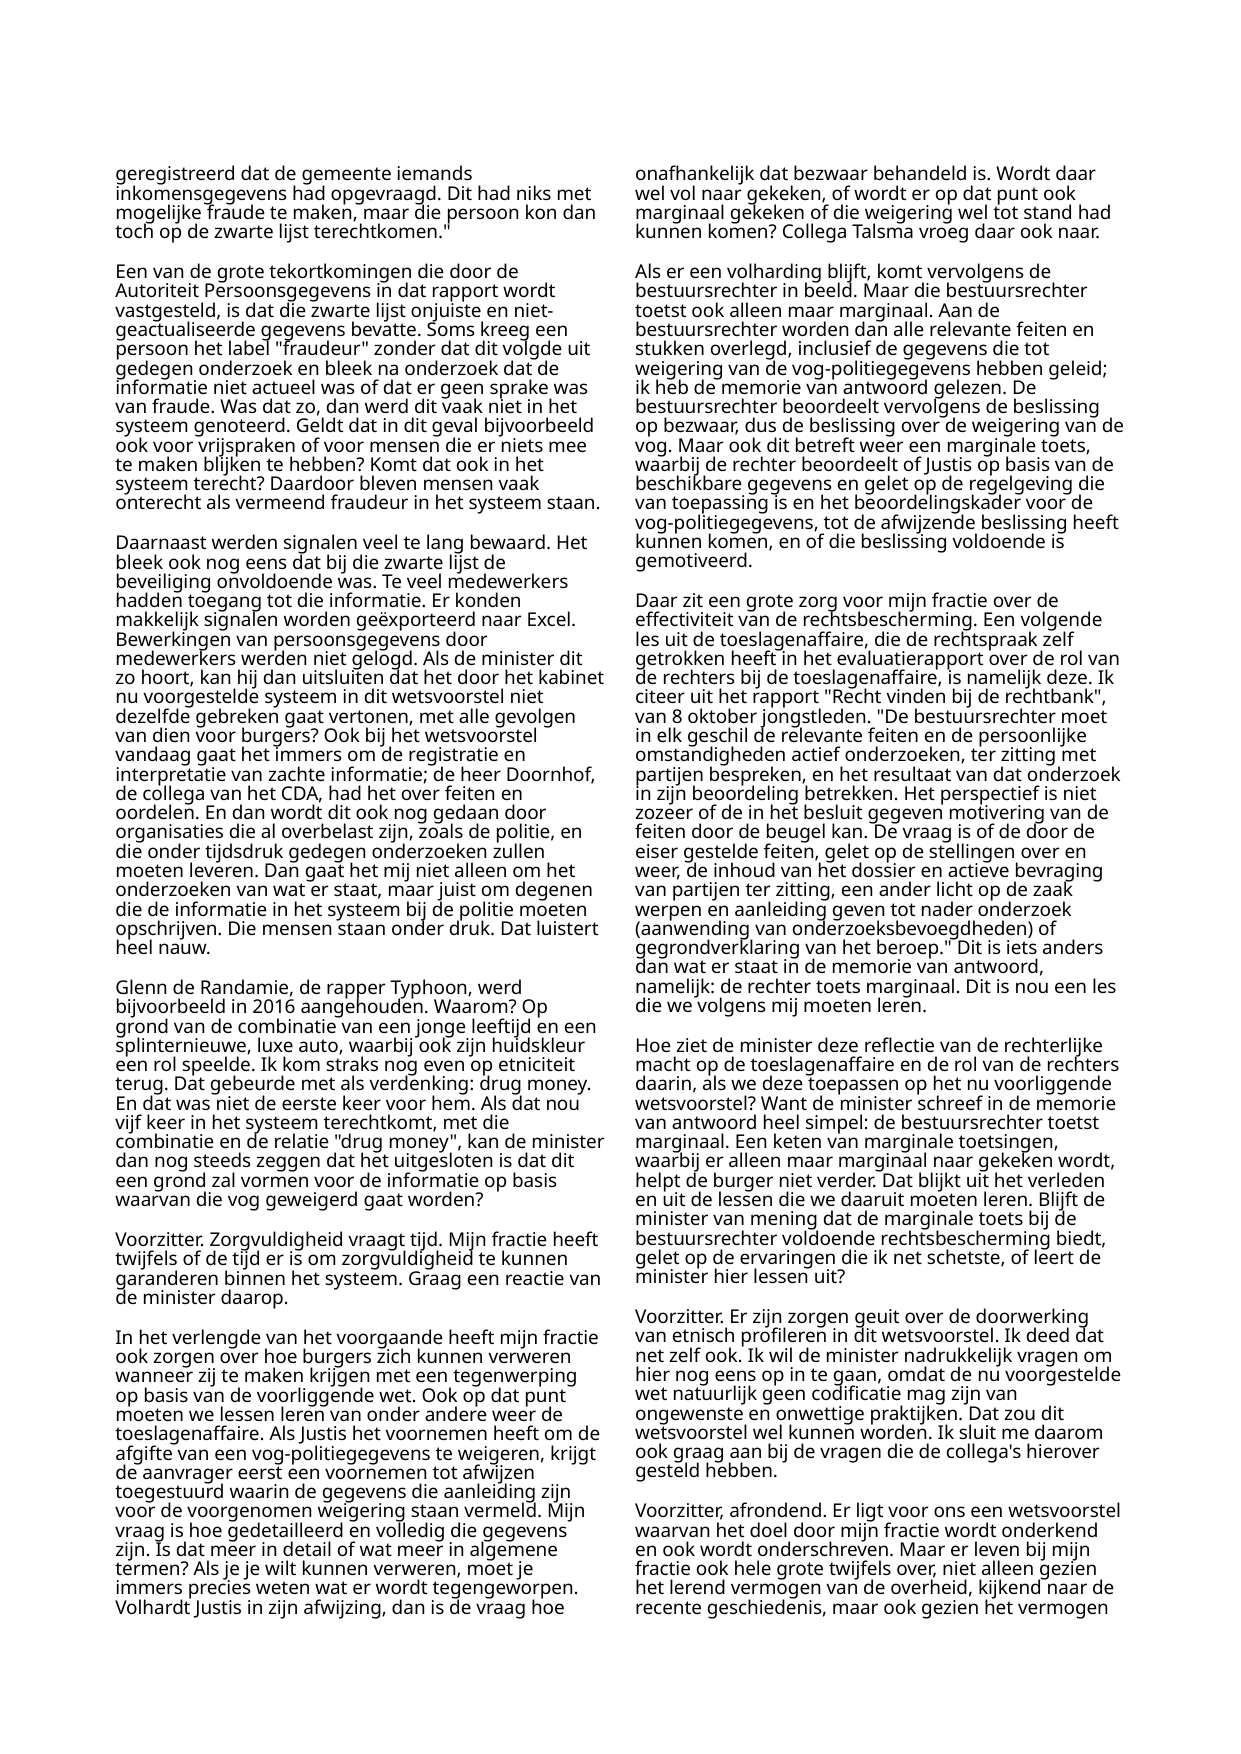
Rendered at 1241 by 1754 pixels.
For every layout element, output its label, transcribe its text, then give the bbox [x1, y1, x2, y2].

text Hoe ziet de minister deze reflectie van de rechterlijke macht op de toeslagenaffaire en de rol van de rechters daarin, als we deze toepassen op het nu voorliggende wetsvoorstel? Want de minister schreef in de memorie van antwoord heel simpel: de bestuursrechter toetst marginaal. Een keten van marginale toetsingen, waarbij er alleen maar marginaal naar gekeken wordt, helpt de burger niet verder. Dat blijkt uit het verleden en uit de lessen die we daaruit moeten leren. Blijft de minister van mening dat de marginale toets bij de bestuursrechter voldoende rechtsbescherming biedt, gelet op de ervaringen die ik net schetste, of leert de minister hier lessen uit? [635, 1037, 1125, 1287]
text Daar zit een grote zorg voor mijn fractie over de effectiviteit van de rechtsbescherming. Een volgende les uit de toeslagenaffaire, die de rechtspraak zelf getrokken heeft in het evaluatierapport over de rol van de rechters bij de toeslagenaffaire, is namelijk deze. Ik citeer uit het rapport "Recht vinden bij de rechtbank", van 8 oktober jongstleden. "De bestuursrechter moet in elk geschil de relevante feiten en de persoonlijke omstandigheden actief onderzoeken, ter zitting met partijen bespreken, en het resultaat van dat onderzoek in zijn beoordeling betrekken. Het perspectief is niet zozeer of de in het besluit gegeven motivering van de feiten door de beugel kan. De vraag is of de door de eiser gestelde feiten, gelet op de stellingen over en weer, de inhoud van het dossier en actieve bevraging van partijen ter zitting, een ander licht op de zaak werpen en aanleiding geven tot nader onderzoek (aanwending van onderzoeksbevoegdheden) of gegrondverklaring van het beroep." Dit is iets anders dan wat er staat in de memorie van antwoord, namelijk: de rechter toets marginaal. Dit is nou een les die we volgens mij moeten leren. [635, 592, 1125, 1016]
text Voorzitter. Er zijn zorgen geuit over de doorwerking van etnisch profileren in dit wetsvoorstel. Ik deed dat net zelf ook. Ik wil de minister nadrukkelijk vragen om hier nog eens op in te gaan, omdat de nu voorgestelde wet natuurlijk geen codificatie mag zijn van ongewenste en onwettige praktijken. Dat zou dit wetsvoorstel wel kunnen worden. Ik sluit me daarom ook graag aan bij de vragen die de collega's hierover gesteld hebben. [635, 1308, 1125, 1482]
text Voorzitter. Zorgvuldigheid vraagt tijd. Mijn fractie heeft twijfels of de tijd er is om zorgvuldigheid te kunnen garanderen binnen het systeem. Graag een reactie van de minister daarop. [115, 1231, 605, 1308]
text geregistreerd dat de gemeente iemands inkomensgegevens had opgevraagd. Dit had niks met mogelijke fraude te maken, maar die persoon kon dan toch op de zwarte lijst terechtkomen." [115, 165, 605, 242]
text Daarnaast werden signalen veel te lang bewaard. Het bleek ook nog eens dat bij die zwarte lijst de beveiliging onvoldoende was. Te veel medewerkers hadden toegang tot die informatie. Er konden makkelijk signalen worden geëxporteerd naar Excel. Bewerkingen van persoonsgegevens door medewerkers werden niet gelogd. Als de minister dit zo hoort, kan hij dan uitsluiten dat het door het kabinet nu voorgestelde systeem in dit wetsvoorstel niet dezelfde gebreken gaat vertonen, met alle gevolgen van dien voor burgers? Ook bij het wetsvoorstel vandaag gaat het immers om de registratie en interpretatie van zachte informatie; de heer Doornhof, de collega van het CDA, had het over feiten en oordelen. En dan wordt dit ook nog gedaan door organisaties die al overbelast zijn, zoals de politie, en die onder tijdsdruk gedegen onderzoeken zullen moeten leveren. Dan gaat het mij niet alleen om het onderzoeken van wat er staat, maar juist om degenen die de informatie in het systeem bij de politie moeten opschrijven. Die mensen staan onder druk. Dat luistert heel nauw. [115, 534, 605, 958]
text onafhankelijk dat bezwaar behandeld is. Wordt daar wel vol naar gekeken, of wordt er op dat punt ook marginaal gekeken of die weigering wel tot stand had kunnen komen? Collega Talsma vroeg daar ook naar. [635, 165, 1125, 242]
text Glenn de Randamie, de rapper Typhoon, werd bijvoorbeeld in 2016 aangehouden. Waarom? Op grond van de combinatie van een jonge leeftijd en een splinternieuwe, luxe auto, waarbij ook zijn huidskleur een rol speelde. Ik kom straks nog even op etniciteit terug. Dat gebeurde met als verdenking: drug money. En dat was niet de eerste keer voor hem. Als dat nou vijf keer in het systeem terechtkomt, met die combinatie en de relatie "drug money", kan de minister dan nog steeds zeggen dat het uitgesloten is dat dit een grond zal vormen voor de informatie op basis waarvan die vog geweigerd gaat worden? [115, 979, 605, 1210]
text In het verlengde van het voorgaande heeft mijn fractie ook zorgen over hoe burgers zich kunnen verweren wanneer zij te maken krijgen met een tegenwerping op basis van de voorliggende wet. Ook op dat punt moeten we lessen leren van onder andere weer de toeslagenaffaire. Als Justis het voornemen heeft om de afgifte van een vog-politiegegevens te weigeren, krijgt de aanvrager eerst een voornemen tot afwijzen toegestuurd waarin de gegevens die aanleiding zijn voor de voorgenomen weigering staan vermeld. Mijn vraag is hoe gedetailleerd en volledig die gegevens zijn. Is dat meer in detail of wat meer in algemene termen? Als je je wilt kunnen verweren, moet je immers precies weten wat er wordt tegengeworpen. Volhardt Justis in zijn afwijzing, dan is de vraag hoe [115, 1329, 605, 1618]
text Een van de grote tekortkomingen die door de Autoriteit Persoonsgegevens in dat rapport wordt vastgesteld, is dat die zwarte lijst onjuiste en niet-geactualiseerde gegevens bevatte. Soms kreeg een persoon het label "fraudeur" zonder dat dit volgde uit gedegen onderzoek en bleek na onderzoek dat de informatie niet actueel was of dat er geen sprake was van fraude. Was dat zo, dan werd dit vaak niet in het systeem genoteerd. Geldt dat in dit geval bijvoorbeeld ook voor vrijspraken of voor mensen die er niets mee te maken blijken te hebben? Komt dat ook in het systeem terecht? Daardoor bleven mensen vaak onterecht als vermeend fraudeur in het systeem staan. [115, 263, 605, 514]
text Voorzitter, afrondend. Er ligt voor ons een wetsvoorstel waarvan het doel door mijn fractie wordt onderkend en ook wordt onderschreven. Maar er leven bij mijn fractie ook hele grote twijfels over, niet alleen gezien het lerend vermogen van de overheid, kijkend naar de recente geschiedenis, maar ook gezien het vermogen [635, 1502, 1125, 1618]
text Als er een volharding blijft, komt vervolgens de bestuursrechter in beeld. Maar die bestuursrechter toetst ook alleen maar marginaal. Aan de bestuursrechter worden dan alle relevante feiten en stukken overlegd, inclusief de gegevens die tot weigering van de vog-politiegegevens hebben geleid; ik heb de memorie van antwoord gelezen. De bestuursrechter beoordeelt vervolgens de beslissing op bezwaar, dus de beslissing over de weigering van de vog. Maar ook dit betreft weer een marginale toets, waarbij de rechter beoordeelt of Justis op basis van de beschikbare gegevens en gelet op de regelgeving die van toepassing is en het beoordelingskader voor de vog-politiegegevens, tot de afwijzende beslissing heeft kunnen komen, en of die beslissing voldoende is gemotiveerd. [635, 263, 1125, 571]
